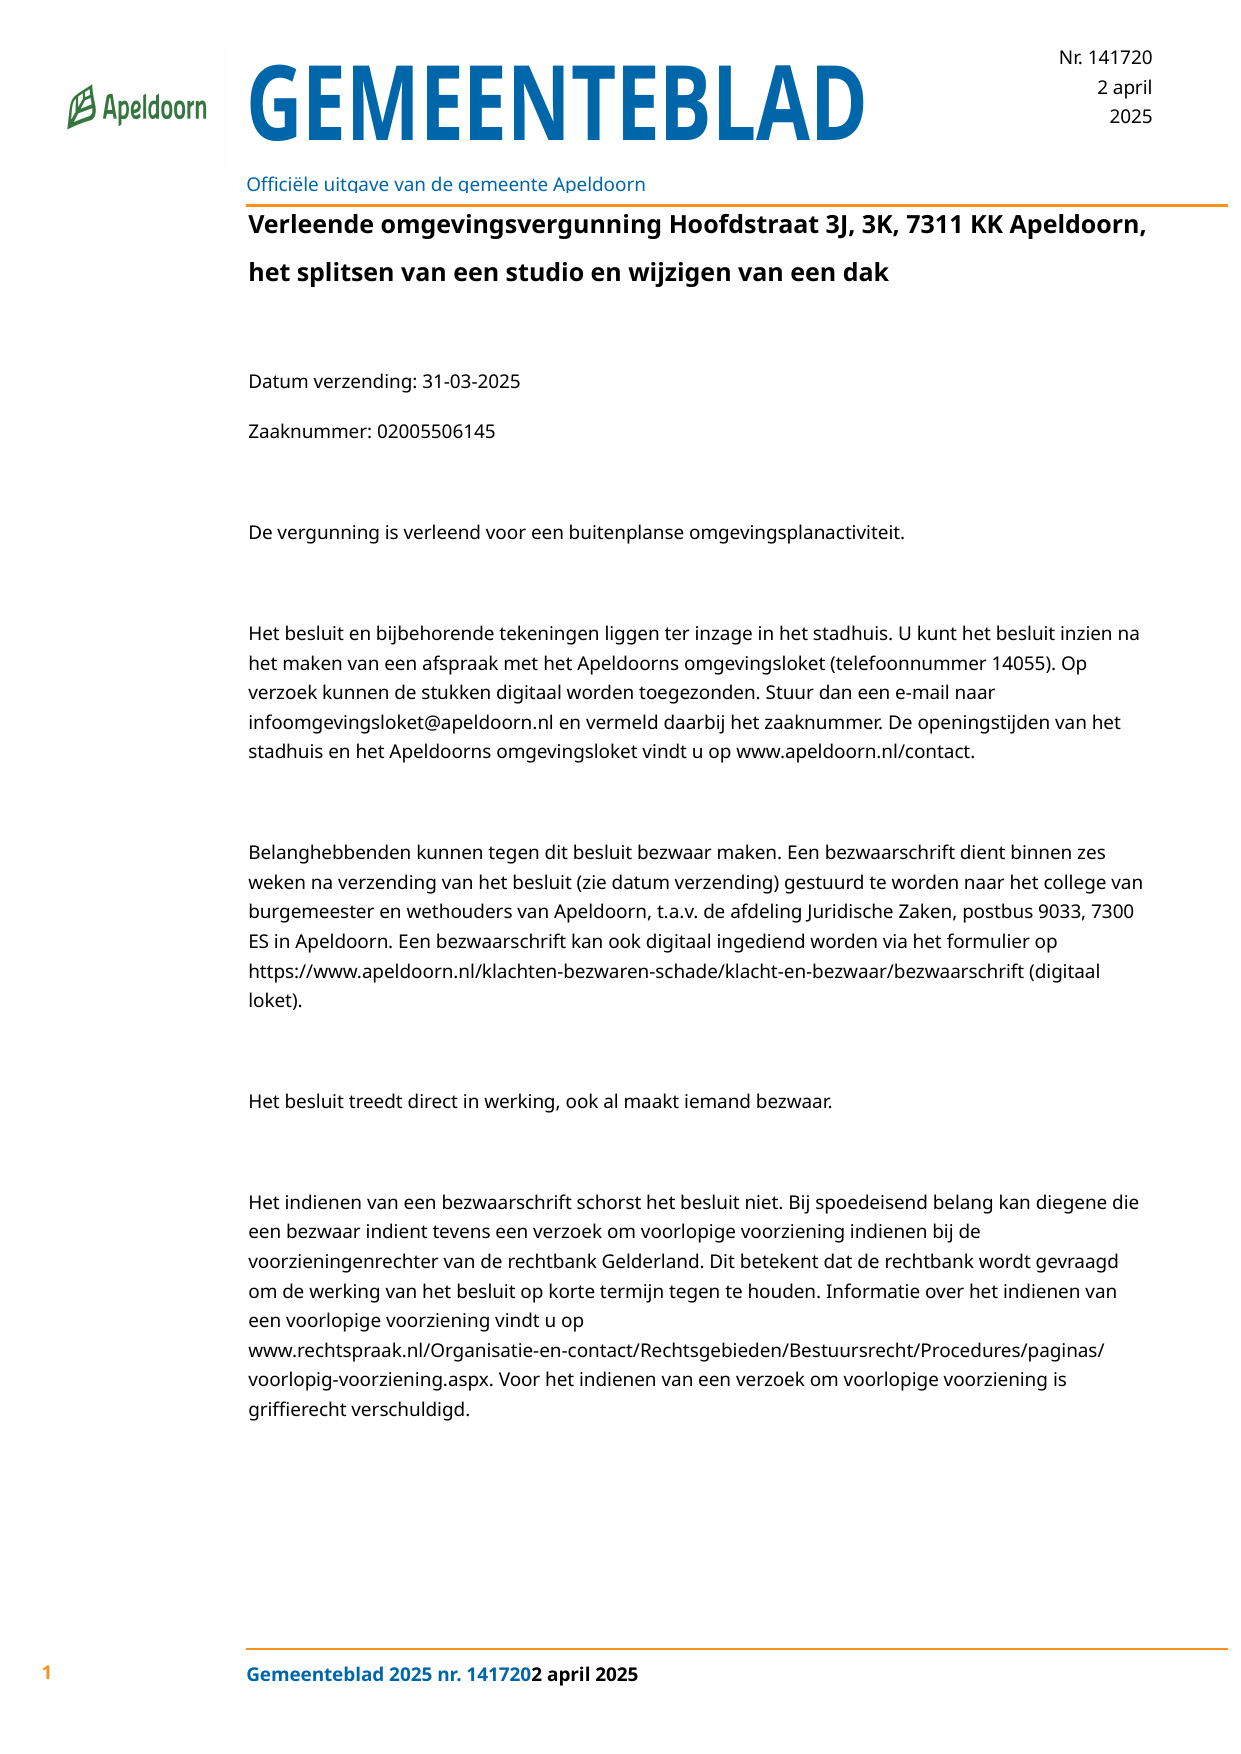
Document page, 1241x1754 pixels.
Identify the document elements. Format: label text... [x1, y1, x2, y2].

text Zaaknummer: 02005506145 [248, 419, 1152, 444]
text Het besluit treedt direct in werking, ook al maakt iemand bezwaar. [248, 1088, 1152, 1114]
text Het besluit en bijbehorende tekeningen liggen ter inzage in het stadhuis. U kunt het besluit inzien na het maken van een afspraak met het Apeldoorns omgevingsloket (telefoonnummer 14055). Op verzoek kunnen de stukken digitaal worden toegezonden. Stuur dan een e-mail naar infoomgevingsloket@apeldoorn.nl en vermeld daarbij het zaaknummer. De openingstijden van het stadhuis en het Apeldoorns omgevingsloket vindt u op www.apeldoorn.nl/contact. [248, 620, 1152, 764]
text Datum verzending: 31-03-2025 [248, 368, 1152, 394]
text De vergunning is verleend voor een buitenplanse omgevingsplanactiviteit. [248, 519, 1152, 545]
text Verleende omgevingsvergunning Hoofdstraat 3J, 3K, 7311 KK Apeldoorn, het splitsen van een studio en wijzigen van een dak [248, 207, 1152, 288]
text Het indienen van een bezwaarschrift schorst het besluit niet. Bij spoedeisend belang kan diegene die een bezwaar indient tevens een verzoek om voorlopige voorziening indienen bij de voorzieningenrechter van de rechtbank Gelderland. Dit betekent dat de rechtbank wordt gevraagd om de werking van het besluit op korte termijn tegen te houden. Informatie over het indienen van een voorlopige voorziening vindt u op www.rechtspraak.nl/Organisatie-en-contact/Rechtsgebieden/Bestuursrecht/Procedures/paginas/voorlopig-voorziening.aspx. Voor het indienen van een verzoek om voorlopige voorziening is griffierecht verschuldigd. [248, 1189, 1152, 1422]
text Belanghebbenden kunnen tegen dit besluit bezwaar maken. Een bezwaarschrift dient binnen zes weken na verzending van het besluit (zie datum verzending) gestuurd te worden naar het college van burgemeester en wethouders van Apeldoorn, t.a.v. de afdeling Juridische Zaken, postbus 9033, 7300 ES in Apeldoorn. Een bezwaarschrift kan ook digitaal ingediend worden via het formulier op https://www.apeldoorn.nl/klachten-bezwaren-schade/klacht-en-bezwaar/bezwaarschrift (digitaal loket). [248, 839, 1152, 1013]
picture [41, 47, 231, 172]
